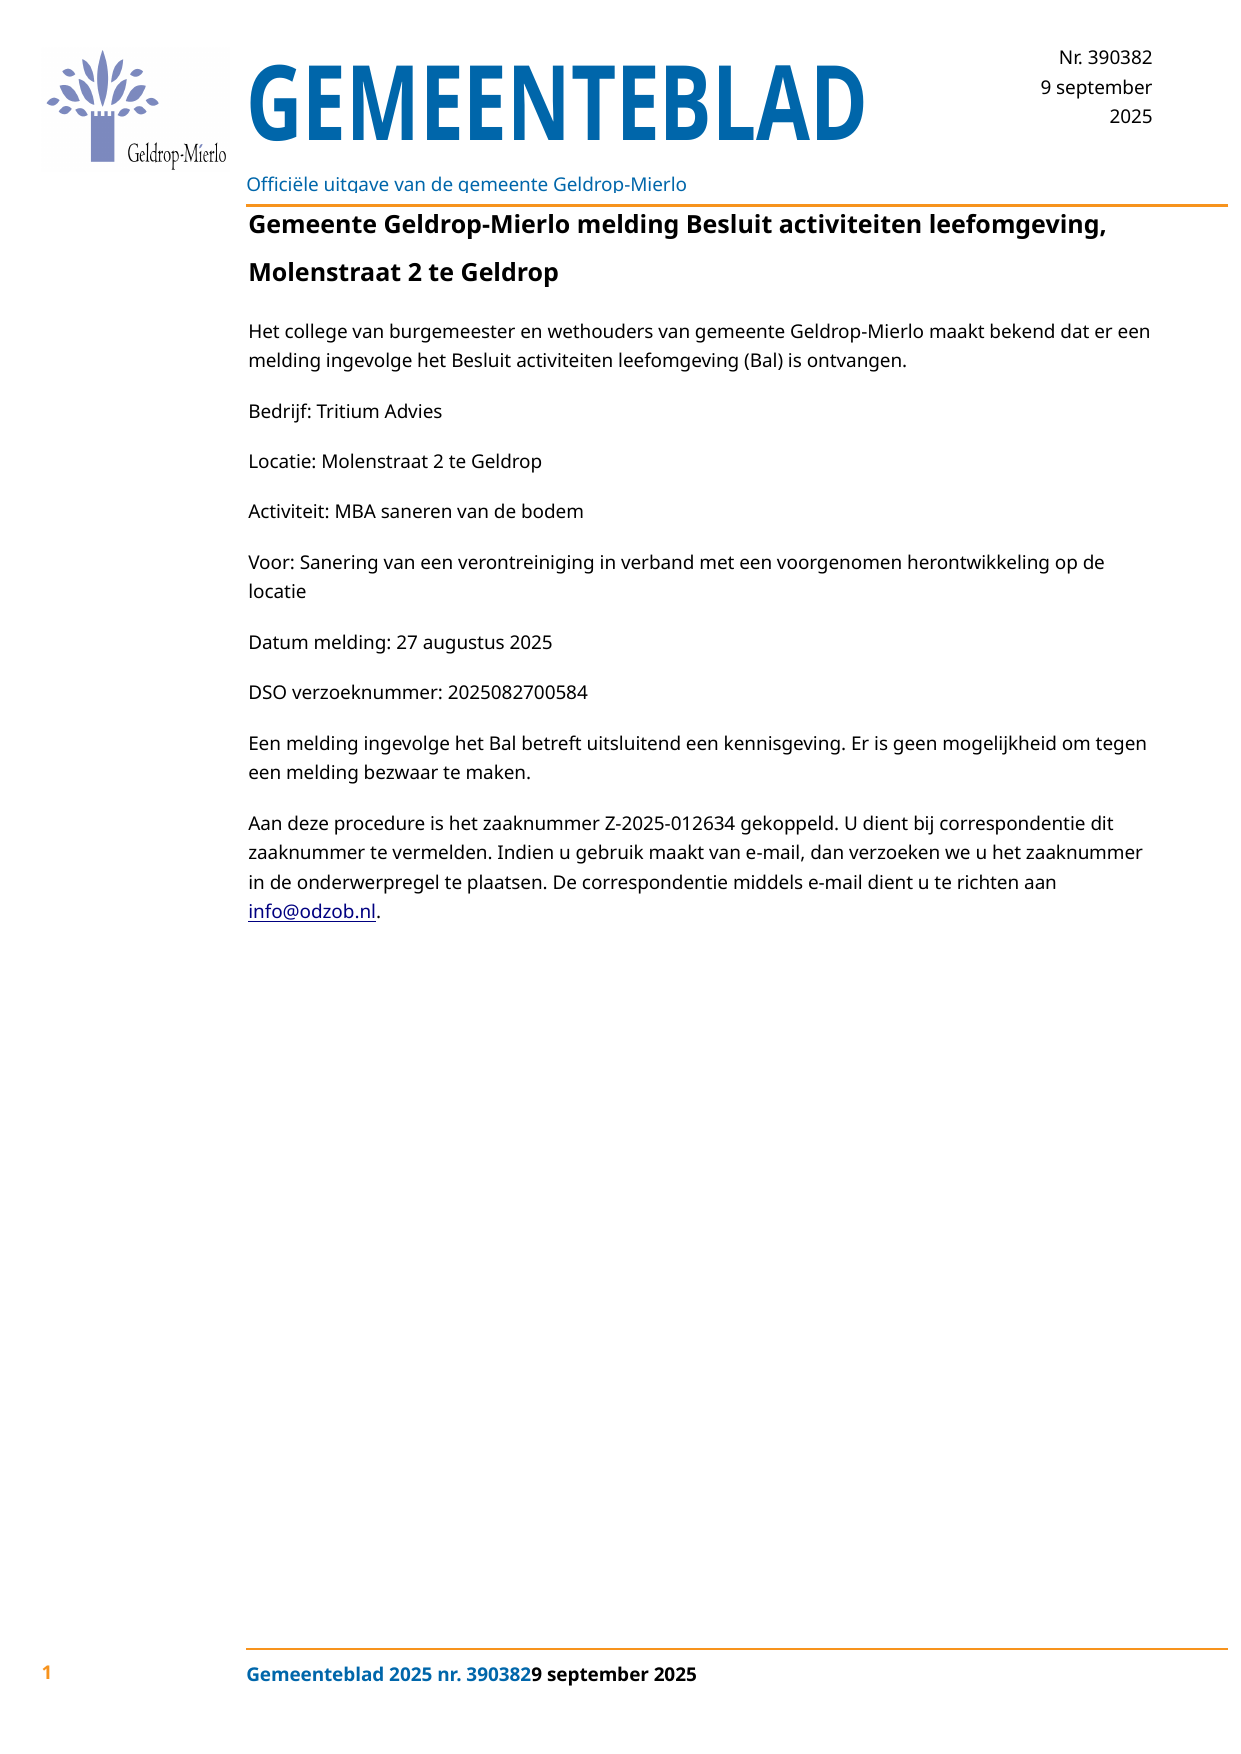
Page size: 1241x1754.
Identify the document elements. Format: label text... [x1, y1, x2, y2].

picture [41, 47, 231, 172]
text Datum melding: 27 augustus 2025 [248, 629, 1152, 655]
text Het college van burgemeester en wethouders van gemeente Geldrop-Mierlo maakt bekend dat er een melding ingevolge het Besluit activiteiten leefomgeving (Bal) is ontvangen. [248, 318, 1152, 373]
text Voor: Sanering van een verontreiniging in verband met een voorgenomen herontwikkeling op de locatie [248, 549, 1152, 604]
text DSO verzoeknummer: 2025082700584 [248, 679, 1152, 705]
text Locatie: Molenstraat 2 te Geldrop [248, 448, 1152, 474]
text Bedrijf: Tritium Advies [248, 398, 1152, 424]
text Gemeente Geldrop-Mierlo melding Besluit activiteiten leefomgeving, Molenstraat 2 te Geldrop [248, 207, 1152, 288]
text Aan deze procedure is het zaaknummer Z-2025-012634 gekoppeld. U dient bij correspondentie dit zaaknummer te vermelden. Indien u gebruik maakt van e-mail, dan verzoeken we u het zaaknummer in de onderwerpregel te plaatsen. De correspondentie middels e-mail dient u te richten aan info@odzob.nl. [248, 810, 1152, 924]
text Een melding ingevolge het Bal betreft uitsluitend een kennisgeving. Er is geen mogelijkheid om tegen een melding bezwaar te maken. [248, 730, 1152, 785]
text Activiteit: MBA saneren van de bodem [248, 499, 1152, 524]
